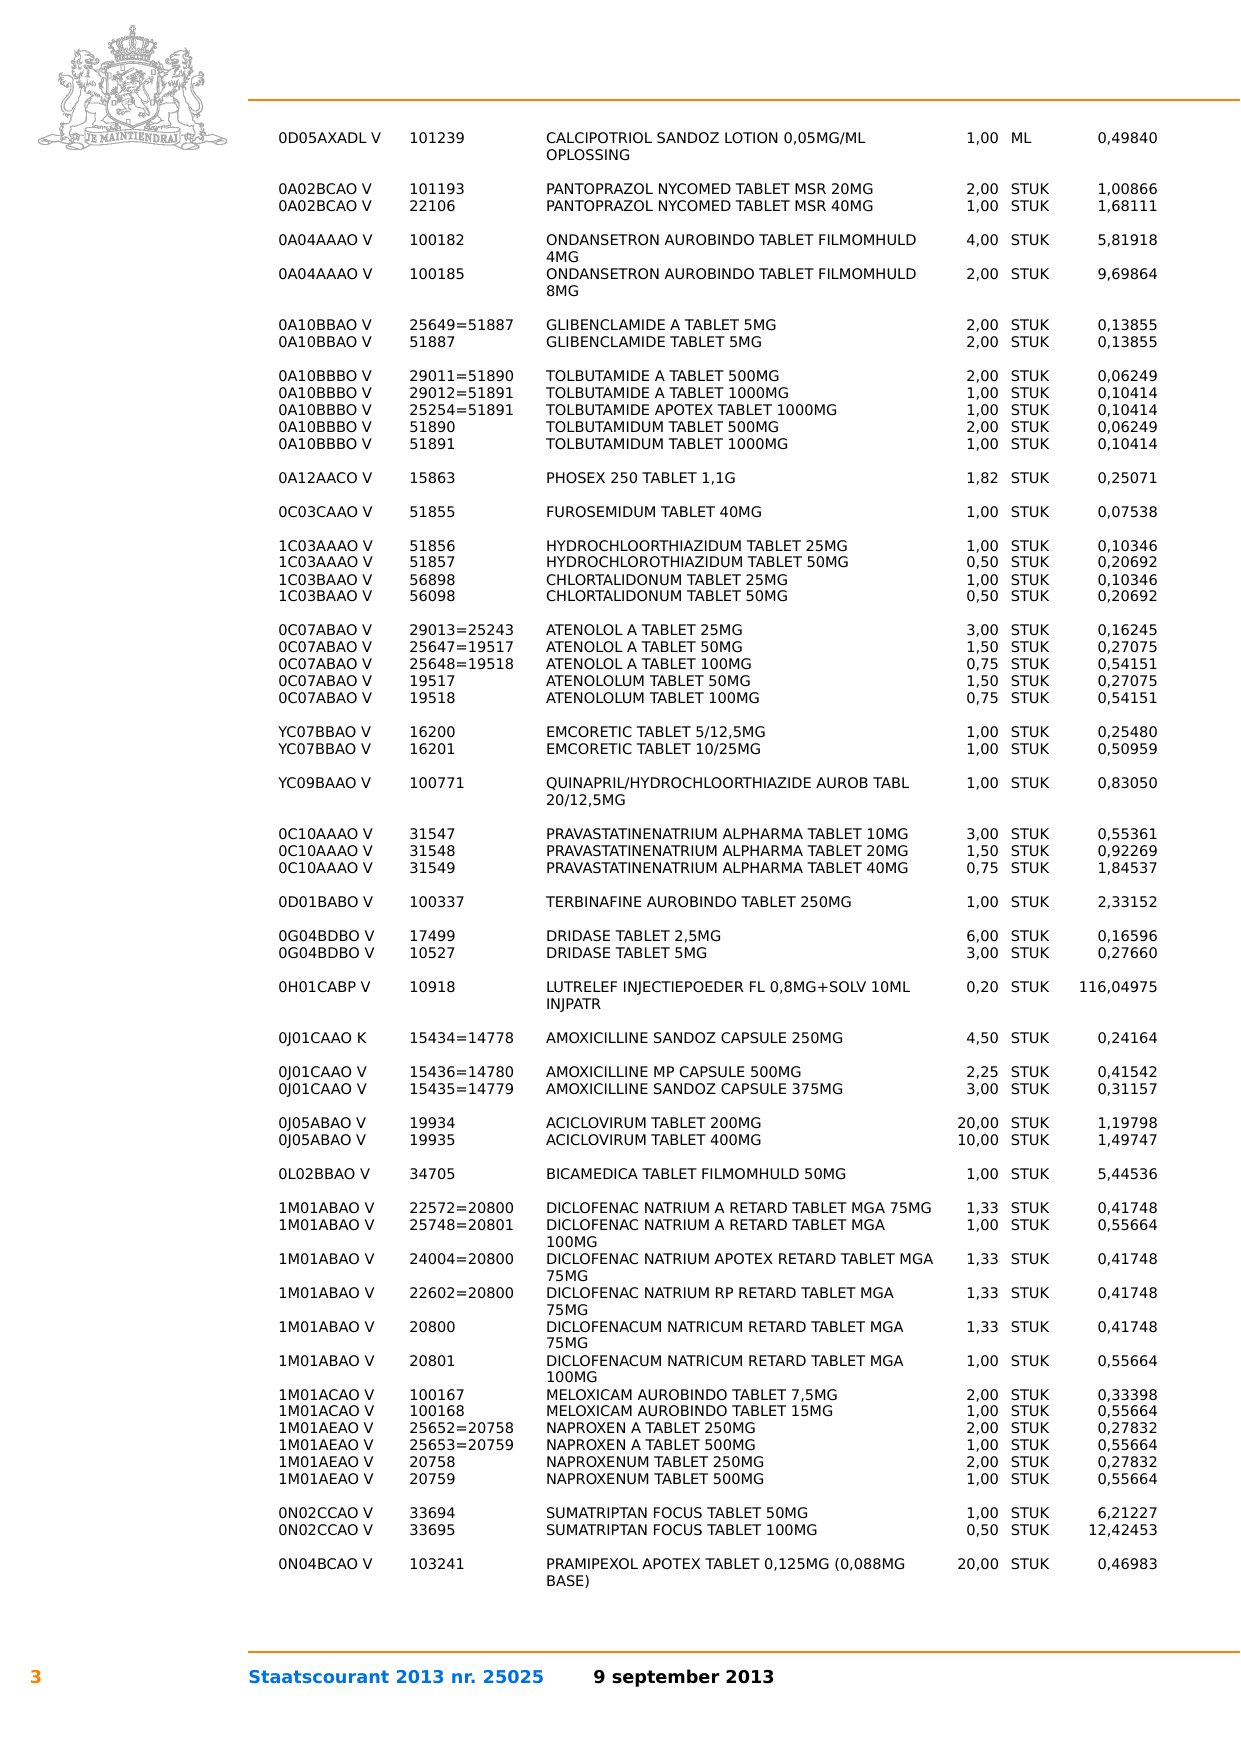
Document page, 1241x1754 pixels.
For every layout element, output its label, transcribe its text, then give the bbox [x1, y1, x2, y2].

table_cell STUK [1005, 1437, 1065, 1454]
table_cell 10527 [403, 945, 540, 962]
table_cell 1,00 [944, 894, 1004, 911]
table_cell 15434=14778 [403, 1030, 540, 1047]
table_cell STUK [1005, 1285, 1065, 1318]
table_cell [1005, 351, 1065, 368]
table_header ML [1005, 130, 1065, 164]
picture [38, 25, 227, 150]
table_cell 1,33 [944, 1285, 1004, 1318]
table_cell DICLOFENAC NATRIUM RP RETARD TABLET MGA 75MG [540, 1285, 944, 1318]
table_cell STUK [1005, 1132, 1065, 1149]
table_cell [540, 1149, 944, 1166]
table_cell [1005, 605, 1065, 622]
table_cell [278, 1488, 403, 1505]
table_cell [944, 1013, 1004, 1030]
table_cell [944, 215, 1004, 232]
table_cell [944, 758, 1004, 775]
table_cell STUK [1005, 860, 1065, 877]
table_cell 1,50 [944, 843, 1004, 860]
table_cell 0J01CAAO K [278, 1030, 403, 1047]
table_cell 0,20 [944, 979, 1004, 1013]
table_cell 29012=51891 [403, 385, 540, 402]
table_cell 0,54151 [1065, 690, 1163, 707]
table_cell 19518 [403, 690, 540, 707]
table_cell STUK [1005, 1081, 1065, 1098]
table_cell [1005, 1590, 1065, 1607]
table_cell 0,41748 [1065, 1285, 1163, 1318]
table_cell 0,27832 [1065, 1454, 1163, 1471]
table_cell [944, 1590, 1004, 1607]
table_cell [1065, 486, 1163, 503]
table_cell 0,07538 [1065, 504, 1163, 520]
table_cell [540, 911, 944, 928]
table_cell 2,00 [944, 317, 1004, 334]
table_cell 100771 [403, 775, 540, 809]
table_cell 100168 [403, 1403, 540, 1420]
table_cell 1,00 [944, 775, 1004, 809]
table_cell 4,50 [944, 1030, 1004, 1047]
table_cell [944, 1539, 1004, 1556]
table_cell MELOXICAM AUROBINDO TABLET 7,5MG [540, 1386, 944, 1403]
table_cell NAPROXEN A TABLET 500MG [540, 1437, 944, 1454]
table_cell STUK [1005, 470, 1065, 486]
table_cell HYDROCHLOROTHIAZIDUM TABLET 50MG [540, 554, 944, 571]
table_cell TOLBUTAMIDE A TABLET 500MG [540, 368, 944, 384]
table_cell [944, 809, 1004, 826]
table_cell 1,00866 [1065, 181, 1163, 198]
table_cell [403, 164, 540, 181]
table_cell [540, 605, 944, 622]
table_cell [403, 962, 540, 979]
table_cell [1005, 1013, 1065, 1030]
table_cell DICLOFENACUM NATRICUM RETARD TABLET MGA 75MG [540, 1319, 944, 1352]
table_cell 0J05ABAO V [278, 1115, 403, 1132]
table_cell 1M01AEAO V [278, 1471, 403, 1488]
table_cell [540, 1539, 944, 1556]
table_cell [278, 164, 403, 181]
table_cell ONDANSETRON AUROBINDO TABLET FILMOMHULD 4MG [540, 232, 944, 266]
table_cell 0,20692 [1065, 554, 1163, 571]
table_cell STUK [1005, 402, 1065, 418]
table_cell 0,25071 [1065, 470, 1163, 486]
table_cell 0,55664 [1065, 1437, 1163, 1454]
table_cell 0C07ABAO V [278, 639, 403, 656]
table_cell ONDANSETRON AUROBINDO TABLET FILMOMHULD 8MG [540, 266, 944, 300]
table_cell 100185 [403, 266, 540, 300]
table_cell [944, 911, 1004, 928]
table_cell [944, 164, 1004, 181]
table_cell [403, 1488, 540, 1505]
table_cell [1065, 1098, 1163, 1115]
table_cell 0,75 [944, 656, 1004, 673]
table_cell [1005, 911, 1065, 928]
table_cell 0,25480 [1065, 724, 1163, 741]
table_cell STUK [1005, 741, 1065, 758]
table_cell 0,55664 [1065, 1471, 1163, 1488]
table_cell STUK [1005, 385, 1065, 402]
table_cell TOLBUTAMIDE A TABLET 1000MG [540, 385, 944, 402]
table_cell 1,19798 [1065, 1115, 1163, 1132]
table_cell [1005, 1149, 1065, 1166]
table_cell 2,00 [944, 266, 1004, 300]
table_cell TOLBUTAMIDUM TABLET 500MG [540, 419, 944, 436]
table_cell 5,44536 [1065, 1166, 1163, 1183]
table_cell [1065, 809, 1163, 826]
table_cell [278, 758, 403, 775]
table_cell [403, 1183, 540, 1199]
table_cell [278, 1098, 403, 1115]
table_cell 0,55664 [1065, 1403, 1163, 1420]
table_cell STUK [1005, 571, 1065, 588]
table_cell 1M01ABAO V [278, 1217, 403, 1251]
table_cell [540, 707, 944, 724]
table_cell 0A04AAAO V [278, 232, 403, 266]
table_cell 34705 [403, 1166, 540, 1183]
table_cell 1M01AEAO V [278, 1437, 403, 1454]
table_cell [1065, 877, 1163, 894]
table_cell 0A02BCAO V [278, 198, 403, 215]
table_cell [540, 351, 944, 368]
table_cell 0C10AAAO V [278, 843, 403, 860]
table_cell [540, 520, 944, 537]
table_cell 1,00 [944, 1217, 1004, 1251]
table_cell STUK [1005, 368, 1065, 384]
table_cell STUK [1005, 1319, 1065, 1352]
table_cell 0,50 [944, 588, 1004, 605]
table_cell 0,92269 [1065, 843, 1163, 860]
table_cell 33695 [403, 1522, 540, 1539]
table_cell STUK [1005, 775, 1065, 809]
table_cell 56098 [403, 588, 540, 605]
table_cell STUK [1005, 673, 1065, 690]
table_cell STUK [1005, 554, 1065, 571]
table_cell 3,00 [944, 945, 1004, 962]
table_cell 0C03CAAO V [278, 504, 403, 520]
table_cell [1065, 1539, 1163, 1556]
table_cell 51855 [403, 504, 540, 520]
table_cell 1,68111 [1065, 198, 1163, 215]
table_cell 12,42453 [1065, 1522, 1163, 1539]
table_cell [278, 215, 403, 232]
table_cell [1005, 1098, 1065, 1115]
table_cell 2,00 [944, 368, 1004, 384]
table_cell 0,13855 [1065, 317, 1163, 334]
table_cell 0,24164 [1065, 1030, 1163, 1047]
table_cell [1005, 962, 1065, 979]
table_cell [1065, 520, 1163, 537]
table_cell 1,00 [944, 1505, 1004, 1522]
table_cell [540, 1488, 944, 1505]
table_cell [1065, 215, 1163, 232]
table_cell 0,55664 [1065, 1217, 1163, 1251]
table_cell PANTOPRAZOL NYCOMED TABLET MSR 40MG [540, 198, 944, 215]
table_cell [540, 877, 944, 894]
table_cell 20758 [403, 1454, 540, 1471]
table_cell 1,00 [944, 198, 1004, 215]
table_cell TERBINAFINE AUROBINDO TABLET 250MG [540, 894, 944, 911]
table_cell [403, 1098, 540, 1115]
table_cell 1,00 [944, 402, 1004, 418]
table_cell DICLOFENAC NATRIUM A RETARD TABLET MGA 75MG [540, 1200, 944, 1217]
table_cell 1,33 [944, 1251, 1004, 1284]
table_cell STUK [1005, 436, 1065, 452]
table_cell [944, 1149, 1004, 1166]
table_cell ATENOLOL A TABLET 50MG [540, 639, 944, 656]
table_cell [1005, 300, 1065, 317]
table_cell [540, 809, 944, 826]
table_cell 1,33 [944, 1200, 1004, 1217]
table_cell LUTRELEF INJECTIEPOEDER FL 0,8MG+SOLV 10ML INJPATR [540, 979, 944, 1013]
table_cell 0A10BBAO V [278, 317, 403, 334]
table_cell 10,00 [944, 1132, 1004, 1149]
table_cell 5,81918 [1065, 232, 1163, 266]
table_cell [278, 486, 403, 503]
table_cell 1C03BAAO V [278, 571, 403, 588]
table_cell 9,69864 [1065, 266, 1163, 300]
table_cell 25652=20758 [403, 1420, 540, 1437]
table_cell SUMATRIPTAN FOCUS TABLET 50MG [540, 1505, 944, 1522]
table_cell DICLOFENAC NATRIUM APOTEX RETARD TABLET MGA 75MG [540, 1251, 944, 1284]
table_cell 0,31157 [1065, 1081, 1163, 1098]
table_cell 19517 [403, 673, 540, 690]
table_cell [403, 707, 540, 724]
table_cell 0L02BBAO V [278, 1166, 403, 1183]
table_cell PRAVASTATINENATRIUM ALPHARMA TABLET 10MG [540, 826, 944, 843]
table_cell YC07BBAO V [278, 741, 403, 758]
table_cell STUK [1005, 843, 1065, 860]
table_cell STUK [1005, 1217, 1065, 1251]
table_cell NAPROXEN A TABLET 250MG [540, 1420, 944, 1437]
table_cell [278, 1183, 403, 1199]
table_cell 29011=51890 [403, 368, 540, 384]
table_header 101239 [403, 130, 540, 164]
table_cell ACICLOVIRUM TABLET 400MG [540, 1132, 944, 1149]
table_cell 24004=20800 [403, 1251, 540, 1284]
table_cell PRAVASTATINENATRIUM ALPHARMA TABLET 20MG [540, 843, 944, 860]
table_cell 1,49747 [1065, 1132, 1163, 1149]
table_cell 1M01ABAO V [278, 1353, 403, 1386]
table_cell [403, 877, 540, 894]
table_cell 3,00 [944, 622, 1004, 639]
table_cell 0,10346 [1065, 571, 1163, 588]
table_cell 0,41542 [1065, 1064, 1163, 1081]
table_cell ATENOLOL A TABLET 25MG [540, 622, 944, 639]
table_cell 1M01AEAO V [278, 1420, 403, 1437]
table_cell STUK [1005, 1556, 1065, 1590]
table_cell 0A10BBBO V [278, 368, 403, 384]
table_cell [403, 1013, 540, 1030]
table_cell FUROSEMIDUM TABLET 40MG [540, 504, 944, 520]
table_cell STUK [1005, 1115, 1065, 1132]
table_cell 1,82 [944, 470, 1004, 486]
table_cell [1005, 877, 1065, 894]
table_cell 29013=25243 [403, 622, 540, 639]
table_cell 100167 [403, 1386, 540, 1403]
table_cell [403, 605, 540, 622]
table_cell [1065, 1488, 1163, 1505]
table_cell 0,27832 [1065, 1420, 1163, 1437]
table_cell 0,20692 [1065, 588, 1163, 605]
table_cell 0,16596 [1065, 928, 1163, 945]
table_cell PANTOPRAZOL NYCOMED TABLET MSR 20MG [540, 181, 944, 198]
table_cell 0A10BBBO V [278, 402, 403, 418]
table_cell 20801 [403, 1353, 540, 1386]
table_cell [540, 164, 944, 181]
table_cell 1,00 [944, 1403, 1004, 1420]
table_cell [540, 453, 944, 469]
table_cell 0,41748 [1065, 1319, 1163, 1352]
table_cell HYDROCHLOORTHIAZIDUM TABLET 25MG [540, 538, 944, 554]
table_cell 20759 [403, 1471, 540, 1488]
table_cell STUK [1005, 1471, 1065, 1488]
table_cell [403, 911, 540, 928]
table_cell 2,00 [944, 181, 1004, 198]
table_cell [540, 962, 944, 979]
table_cell DRIDASE TABLET 5MG [540, 945, 944, 962]
table_cell STUK [1005, 826, 1065, 843]
table_cell 17499 [403, 928, 540, 945]
table_cell 0,27660 [1065, 945, 1163, 962]
table_cell [1065, 351, 1163, 368]
table_cell 25649=51887 [403, 317, 540, 334]
table_cell 1,00 [944, 741, 1004, 758]
table_cell 116,04975 [1065, 979, 1163, 1013]
table_cell STUK [1005, 334, 1065, 351]
table_cell [540, 758, 944, 775]
table_cell [944, 962, 1004, 979]
table_cell 101193 [403, 181, 540, 198]
table_cell 15863 [403, 470, 540, 486]
table_cell STUK [1005, 1251, 1065, 1284]
table_cell 0C07ABAO V [278, 622, 403, 639]
table_cell 31547 [403, 826, 540, 843]
table_cell [278, 911, 403, 928]
table_cell 1M01ABAO V [278, 1285, 403, 1318]
table_cell STUK [1005, 1166, 1065, 1183]
table_cell 1M01AEAO V [278, 1454, 403, 1471]
table_cell STUK [1005, 979, 1065, 1013]
table_cell [1005, 1539, 1065, 1556]
table_cell 1,00 [944, 538, 1004, 554]
table_cell STUK [1005, 419, 1065, 436]
table_cell 25647=19517 [403, 639, 540, 656]
table_cell PRAMIPEXOL APOTEX TABLET 0,125MG (0,088MG BASE) [540, 1556, 944, 1590]
table_cell [403, 1539, 540, 1556]
table_cell 0D01BABO V [278, 894, 403, 911]
table_cell DRIDASE TABLET 2,5MG [540, 928, 944, 945]
table_cell [403, 520, 540, 537]
table_header CALCIPOTRIOL SANDOZ LOTION 0,05MG/ML OPLOSSING [540, 130, 944, 164]
table_cell [1005, 758, 1065, 775]
table_cell STUK [1005, 538, 1065, 554]
table_cell [944, 877, 1004, 894]
table_cell [403, 300, 540, 317]
table_cell 1C03AAAO V [278, 538, 403, 554]
table_cell 51857 [403, 554, 540, 571]
table_header 0D05AXADL V [278, 130, 403, 164]
table_cell STUK [1005, 1522, 1065, 1539]
table_cell 0J05ABAO V [278, 1132, 403, 1149]
table_cell [540, 1047, 944, 1064]
table_cell 31548 [403, 843, 540, 860]
table_cell STUK [1005, 588, 1065, 605]
table_cell 0J01CAAO V [278, 1081, 403, 1098]
table_cell MELOXICAM AUROBINDO TABLET 15MG [540, 1403, 944, 1420]
table_cell 20800 [403, 1319, 540, 1352]
table_cell STUK [1005, 1353, 1065, 1386]
table_cell STUK [1005, 1403, 1065, 1420]
table_cell 0,10414 [1065, 436, 1163, 452]
table_cell 56898 [403, 571, 540, 588]
table_cell [278, 962, 403, 979]
table_cell 0G04BDBO V [278, 945, 403, 962]
table_cell 1,00 [944, 571, 1004, 588]
table_cell STUK [1005, 639, 1065, 656]
table_cell 1,00 [944, 1166, 1004, 1183]
table_cell STUK [1005, 266, 1065, 300]
table_cell 0,55664 [1065, 1353, 1163, 1386]
table_cell 0,50 [944, 554, 1004, 571]
table_cell 2,33152 [1065, 894, 1163, 911]
table_cell 25653=20759 [403, 1437, 540, 1454]
table_cell 100337 [403, 894, 540, 911]
table_cell [1065, 758, 1163, 775]
table_cell [944, 1098, 1004, 1115]
table_cell [944, 605, 1004, 622]
table_cell 0,41748 [1065, 1251, 1163, 1284]
table_cell STUK [1005, 1454, 1065, 1471]
table_cell 0A10BBAO V [278, 334, 403, 351]
table_cell STUK [1005, 1505, 1065, 1522]
table_cell [1005, 1183, 1065, 1199]
table_cell [944, 453, 1004, 469]
table_cell [1065, 453, 1163, 469]
table_cell [403, 1047, 540, 1064]
table_cell 2,00 [944, 1454, 1004, 1471]
table_cell DICLOFENACUM NATRICUM RETARD TABLET MGA 100MG [540, 1353, 944, 1386]
table_cell 3,00 [944, 1081, 1004, 1098]
table_cell [944, 486, 1004, 503]
table_cell 0,54151 [1065, 656, 1163, 673]
table_cell YC09BAAO V [278, 775, 403, 809]
table_cell 0,16245 [1065, 622, 1163, 639]
table_cell 25648=19518 [403, 656, 540, 673]
table_cell STUK [1005, 1386, 1065, 1403]
table_cell 0,55361 [1065, 826, 1163, 843]
table_cell 0N02CCAO V [278, 1522, 403, 1539]
table_cell 1,84537 [1065, 860, 1163, 877]
table_cell [278, 520, 403, 537]
table_cell 1,00 [944, 1471, 1004, 1488]
table_cell STUK [1005, 1064, 1065, 1081]
table_cell 51891 [403, 436, 540, 452]
table_cell 0A10BBBO V [278, 385, 403, 402]
table_cell 19935 [403, 1132, 540, 1149]
table_cell STUK [1005, 198, 1065, 215]
table_cell [403, 1590, 540, 1607]
table_cell 1M01ABAO V [278, 1319, 403, 1352]
table_cell 1,00 [944, 1353, 1004, 1386]
table_cell [278, 1013, 403, 1030]
table_cell 2,00 [944, 1420, 1004, 1437]
table_cell 1M01ABAO V [278, 1200, 403, 1217]
table_cell CHLORTALIDONUM TABLET 50MG [540, 588, 944, 605]
table_cell 0A02BCAO V [278, 181, 403, 198]
table_cell STUK [1005, 1200, 1065, 1217]
table_cell STUK [1005, 1420, 1065, 1437]
table_cell STUK [1005, 232, 1065, 266]
table_cell GLIBENCLAMIDE A TABLET 5MG [540, 317, 944, 334]
table_cell 0,75 [944, 690, 1004, 707]
table_cell 0,41748 [1065, 1200, 1163, 1217]
table_cell [403, 809, 540, 826]
table_cell AMOXICILLINE SANDOZ CAPSULE 375MG [540, 1081, 944, 1098]
table_cell CHLORTALIDONUM TABLET 25MG [540, 571, 944, 588]
table_cell 0,46983 [1065, 1556, 1163, 1590]
table_cell [1005, 707, 1065, 724]
table_cell [944, 1047, 1004, 1064]
table_cell [403, 351, 540, 368]
table_cell 15435=14779 [403, 1081, 540, 1098]
table_cell [1065, 1149, 1163, 1166]
table_cell 22602=20800 [403, 1285, 540, 1318]
table_cell 16201 [403, 741, 540, 758]
table_cell [278, 1539, 403, 1556]
table_cell 0,10346 [1065, 538, 1163, 554]
table_cell 0,50959 [1065, 741, 1163, 758]
table_cell 0J01CAAO V [278, 1064, 403, 1081]
table_cell [1065, 707, 1163, 724]
table_cell 0,50 [944, 1522, 1004, 1539]
table_cell TOLBUTAMIDE APOTEX TABLET 1000MG [540, 402, 944, 418]
table_cell 19934 [403, 1115, 540, 1132]
table_cell [540, 1183, 944, 1199]
table_cell EMCORETIC TABLET 5/12,5MG [540, 724, 944, 741]
table_cell NAPROXENUM TABLET 500MG [540, 1471, 944, 1488]
table_cell NAPROXENUM TABLET 250MG [540, 1454, 944, 1471]
table_cell 0,27075 [1065, 673, 1163, 690]
table_cell 15436=14780 [403, 1064, 540, 1081]
table_cell [944, 351, 1004, 368]
table_cell STUK [1005, 1030, 1065, 1047]
table_cell PRAVASTATINENATRIUM ALPHARMA TABLET 40MG [540, 860, 944, 877]
table_cell 0G04BDBO V [278, 928, 403, 945]
table_cell EMCORETIC TABLET 10/25MG [540, 741, 944, 758]
table_cell STUK [1005, 894, 1065, 911]
table_cell 0,06249 [1065, 368, 1163, 384]
table_cell 0N02CCAO V [278, 1505, 403, 1522]
table_cell [944, 1488, 1004, 1505]
table_cell [1005, 486, 1065, 503]
table_cell SUMATRIPTAN FOCUS TABLET 100MG [540, 1522, 944, 1539]
table_cell 1,00 [944, 385, 1004, 402]
table_cell 25254=51891 [403, 402, 540, 418]
table_cell 1M01ACAO V [278, 1386, 403, 1403]
table_cell [1005, 520, 1065, 537]
table_cell [278, 1149, 403, 1166]
table_cell [1005, 1488, 1065, 1505]
table_cell 0A10BBBO V [278, 419, 403, 436]
table_cell 25748=20801 [403, 1217, 540, 1251]
table_cell [944, 707, 1004, 724]
table_cell 0A10BBBO V [278, 436, 403, 452]
table_cell [1005, 453, 1065, 469]
table_cell [944, 1183, 1004, 1199]
table_cell 1M01ABAO V [278, 1251, 403, 1284]
table_cell [278, 809, 403, 826]
table_cell [1005, 1047, 1065, 1064]
table_cell ACICLOVIRUM TABLET 200MG [540, 1115, 944, 1132]
table_cell 1,00 [944, 436, 1004, 452]
table_cell [1065, 1013, 1163, 1030]
table_cell [278, 605, 403, 622]
table_cell 1,00 [944, 1437, 1004, 1454]
table_cell 1C03BAAO V [278, 588, 403, 605]
table_cell 51887 [403, 334, 540, 351]
table_header 1,00 [944, 130, 1004, 164]
table_cell 0C07ABAO V [278, 673, 403, 690]
table_cell ATENOLOLUM TABLET 50MG [540, 673, 944, 690]
table_cell [540, 300, 944, 317]
table_cell 0H01CABP V [278, 979, 403, 1013]
table_cell STUK [1005, 504, 1065, 520]
table_cell [1005, 164, 1065, 181]
table_cell AMOXICILLINE MP CAPSULE 500MG [540, 1064, 944, 1081]
table_cell 6,21227 [1065, 1505, 1163, 1522]
table_cell [403, 758, 540, 775]
table_cell QUINAPRIL/HYDROCHLOORTHIAZIDE AUROB TABL 20/12,5MG [540, 775, 944, 809]
table_cell [1005, 809, 1065, 826]
table_cell 0,13855 [1065, 334, 1163, 351]
table_cell [1065, 911, 1163, 928]
table_cell 0A04AAAO V [278, 266, 403, 300]
table_cell 1,33 [944, 1319, 1004, 1352]
table_cell [278, 351, 403, 368]
table_cell STUK [1005, 690, 1065, 707]
table_cell 33694 [403, 1505, 540, 1522]
table_cell AMOXICILLINE SANDOZ CAPSULE 250MG [540, 1030, 944, 1047]
table_cell [1065, 962, 1163, 979]
table_cell STUK [1005, 724, 1065, 741]
table_header 0,49840 [1065, 130, 1163, 164]
table_cell [540, 486, 944, 503]
table_cell GLIBENCLAMIDE TABLET 5MG [540, 334, 944, 351]
table_cell 0,10414 [1065, 402, 1163, 418]
table_cell [944, 520, 1004, 537]
table_cell 0,33398 [1065, 1386, 1163, 1403]
table_cell [278, 453, 403, 469]
table_cell 16200 [403, 724, 540, 741]
table_cell PHOSEX 250 TABLET 1,1G [540, 470, 944, 486]
table_cell [278, 300, 403, 317]
table_cell [1065, 164, 1163, 181]
table_cell 103241 [403, 1556, 540, 1590]
table_cell 51856 [403, 538, 540, 554]
table_cell [540, 215, 944, 232]
table_cell [540, 1098, 944, 1115]
table_cell 1C03AAAO V [278, 554, 403, 571]
table_cell YC07BBAO V [278, 724, 403, 741]
table_cell 0,75 [944, 860, 1004, 877]
table_cell 6,00 [944, 928, 1004, 945]
table_cell [1065, 300, 1163, 317]
table_cell 2,00 [944, 419, 1004, 436]
table_cell BICAMEDICA TABLET FILMOMHULD 50MG [540, 1166, 944, 1183]
table_cell 0,06249 [1065, 419, 1163, 436]
table_cell 22106 [403, 198, 540, 215]
table_cell STUK [1005, 622, 1065, 639]
table_cell 22572=20800 [403, 1200, 540, 1217]
table_cell 0N04BCAO V [278, 1556, 403, 1590]
table_cell [278, 1047, 403, 1064]
table_cell 4,00 [944, 232, 1004, 266]
table_cell [403, 486, 540, 503]
table_cell 20,00 [944, 1115, 1004, 1132]
table_cell 20,00 [944, 1556, 1004, 1590]
table_cell STUK [1005, 317, 1065, 334]
table_cell 2,00 [944, 334, 1004, 351]
table_cell 0C07ABAO V [278, 656, 403, 673]
table_cell [944, 300, 1004, 317]
table_cell 3,00 [944, 826, 1004, 843]
table_cell [403, 1149, 540, 1166]
table_cell [1065, 605, 1163, 622]
table_cell 1,00 [944, 504, 1004, 520]
table_cell [278, 1590, 403, 1607]
table_cell 0,10414 [1065, 385, 1163, 402]
table_cell 1,50 [944, 673, 1004, 690]
table_cell [278, 707, 403, 724]
table_cell STUK [1005, 181, 1065, 198]
table_cell [403, 215, 540, 232]
table_cell 0C10AAAO V [278, 826, 403, 843]
table_cell [540, 1013, 944, 1030]
table_cell TOLBUTAMIDUM TABLET 1000MG [540, 436, 944, 452]
table_cell ATENOLOL A TABLET 100MG [540, 656, 944, 673]
table_cell 2,00 [944, 1386, 1004, 1403]
table_cell 31549 [403, 860, 540, 877]
table_cell 0,27075 [1065, 639, 1163, 656]
table_cell STUK [1005, 928, 1065, 945]
table_cell [1065, 1047, 1163, 1064]
table_cell 2,25 [944, 1064, 1004, 1081]
table_cell 1M01ACAO V [278, 1403, 403, 1420]
table_cell [540, 1590, 944, 1607]
table_cell [1065, 1590, 1163, 1607]
table_cell [278, 877, 403, 894]
table_cell ATENOLOLUM TABLET 100MG [540, 690, 944, 707]
table_cell 1,00 [944, 724, 1004, 741]
table_cell [403, 453, 540, 469]
table_cell STUK [1005, 656, 1065, 673]
table_cell 10918 [403, 979, 540, 1013]
table_cell 51890 [403, 419, 540, 436]
table_cell [1065, 1183, 1163, 1199]
table_cell [1005, 215, 1065, 232]
table_cell DICLOFENAC NATRIUM A RETARD TABLET MGA 100MG [540, 1217, 944, 1251]
table_cell 0C10AAAO V [278, 860, 403, 877]
table_cell 100182 [403, 232, 540, 266]
table_cell 0C07ABAO V [278, 690, 403, 707]
table_cell 0,83050 [1065, 775, 1163, 809]
table_cell STUK [1005, 945, 1065, 962]
table_cell 1,50 [944, 639, 1004, 656]
table_cell 0A12AACO V [278, 470, 403, 486]
